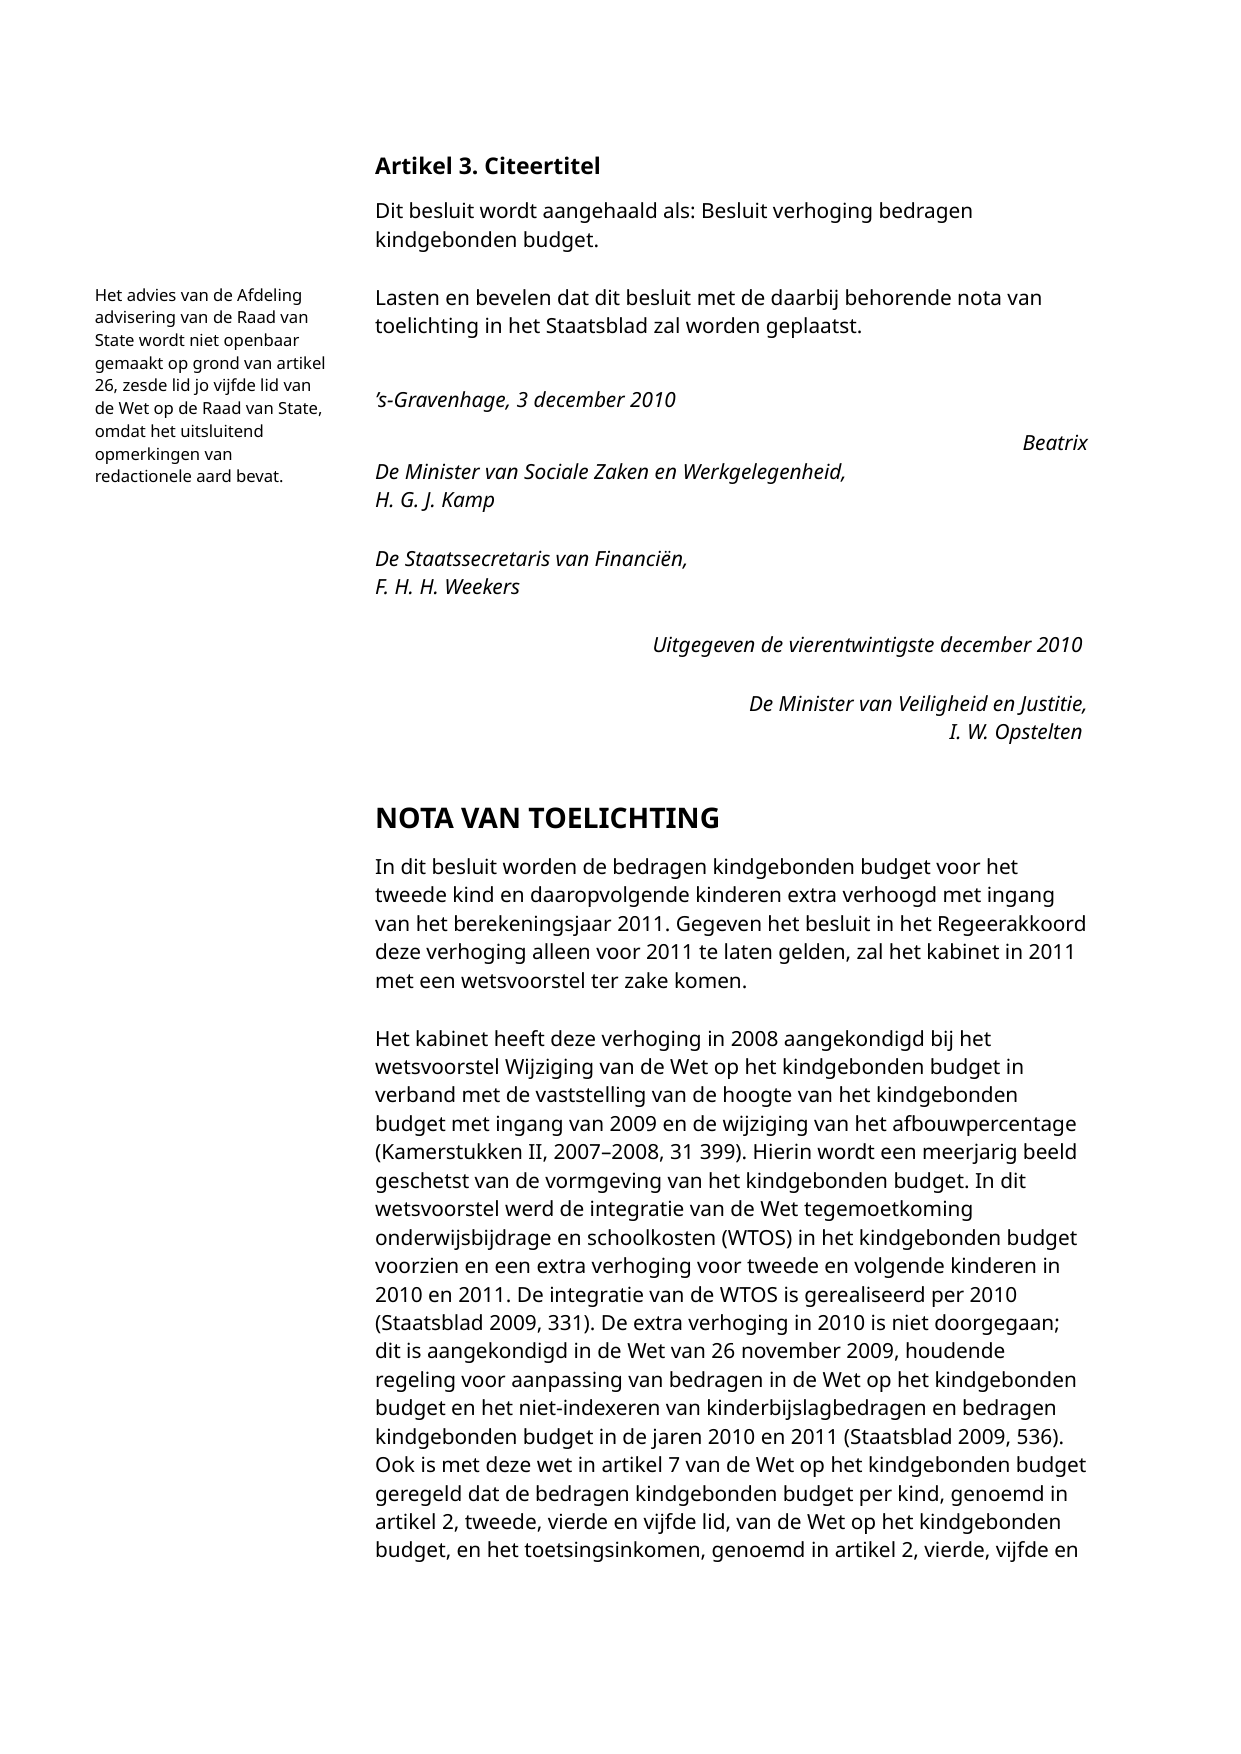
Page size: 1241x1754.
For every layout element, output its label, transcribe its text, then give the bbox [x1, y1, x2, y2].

text Uitgegeven de vierentwintigste december 2010 [375, 631, 1090, 659]
subtitle NOTA VAN TOELICHTING [375, 798, 1090, 837]
text H. G. J. Kamp [375, 485, 1090, 514]
text Lasten en bevelen dat dit besluit met de daarbij behorende nota van toelichting in het Staatsblad zal worden geplaatst. [375, 283, 1090, 340]
text De Minister van Veiligheid en Justitie, [375, 689, 1090, 717]
text Het advies van de Afdeling advisering van de Raad van State wordt niet openbaar gemaakt op grond van artikel 26, zesde lid jo vijfde lid van de Wet op de Raad van State, omdat het uitsluitend opmerkingen van redactionele aard bevat. [94, 283, 328, 487]
text Het kabinet heeft deze verhoging in 2008 aangekondigd bij het wetsvoorstel Wijziging van de Wet op het kindgebonden budget in verband met de vaststelling van de hoogte van het kindgebonden budget met ingang van 2009 en de wijziging van het afbouwpercentage (Kamerstukken II, 2007–2008, 31 399). Hierin wordt een meerjarig beeld geschetst van de vormgeving van het kindgebonden budget. In dit wetsvoorstel werd de integratie van de Wet tegemoetkoming onderwijsbijdrage en schoolkosten (WTOS) in het kindgebonden budget voorzien en een extra verhoging voor tweede en volgende kinderen in 2010 en 2011. De integratie van de WTOS is gerealiseerd per 2010 (Staatsblad 2009, 331). De extra verhoging in 2010 is niet doorgegaan; dit is aangekondigd in de Wet van 26 november 2009, houdende regeling voor aanpassing van bedragen in de Wet op het kindgebonden budget en het niet-indexeren van kinderbijslagbedragen en bedragen kindgebonden budget in de jaren 2010 en 2011 (Staatsblad 2009, 536). Ook is met deze wet in artikel 7 van de Wet op het kindgebonden budget geregeld dat de bedragen kindgebonden budget per kind, genoemd in artikel 2, tweede, vierde en vijfde lid, van de Wet op het kindgebonden budget, en het toetsingsinkomen, genoemd in artikel 2, vierde, vijfde en [375, 1024, 1090, 1564]
text I. W. Opstelten [375, 717, 1090, 746]
text De Staatssecretaris van Financiën, [375, 544, 1090, 572]
text Beatrix [375, 428, 1090, 457]
text F. H. H. Weekers [375, 572, 1090, 601]
text De Minister van Sociale Zaken en Werkgelegenheid, [375, 457, 1090, 485]
text ’s-Gravenhage, 3 december 2010 [375, 385, 1090, 413]
subtitle Artikel 3. Citeertitel [375, 150, 1090, 181]
text Dit besluit wordt aangehaald als: Besluit verhoging bedragen kindgebonden budget. [375, 196, 1090, 253]
text In dit besluit worden de bedragen kindgebonden budget voor het tweede kind en daaropvolgende kinderen extra verhoogd met ingang van het berekeningsjaar 2011. Gegeven het besluit in het Regeerakkoord deze verhoging alleen voor 2011 te laten gelden, zal het kabinet in 2011 met een wetsvoorstel ter zake komen. [375, 852, 1090, 994]
